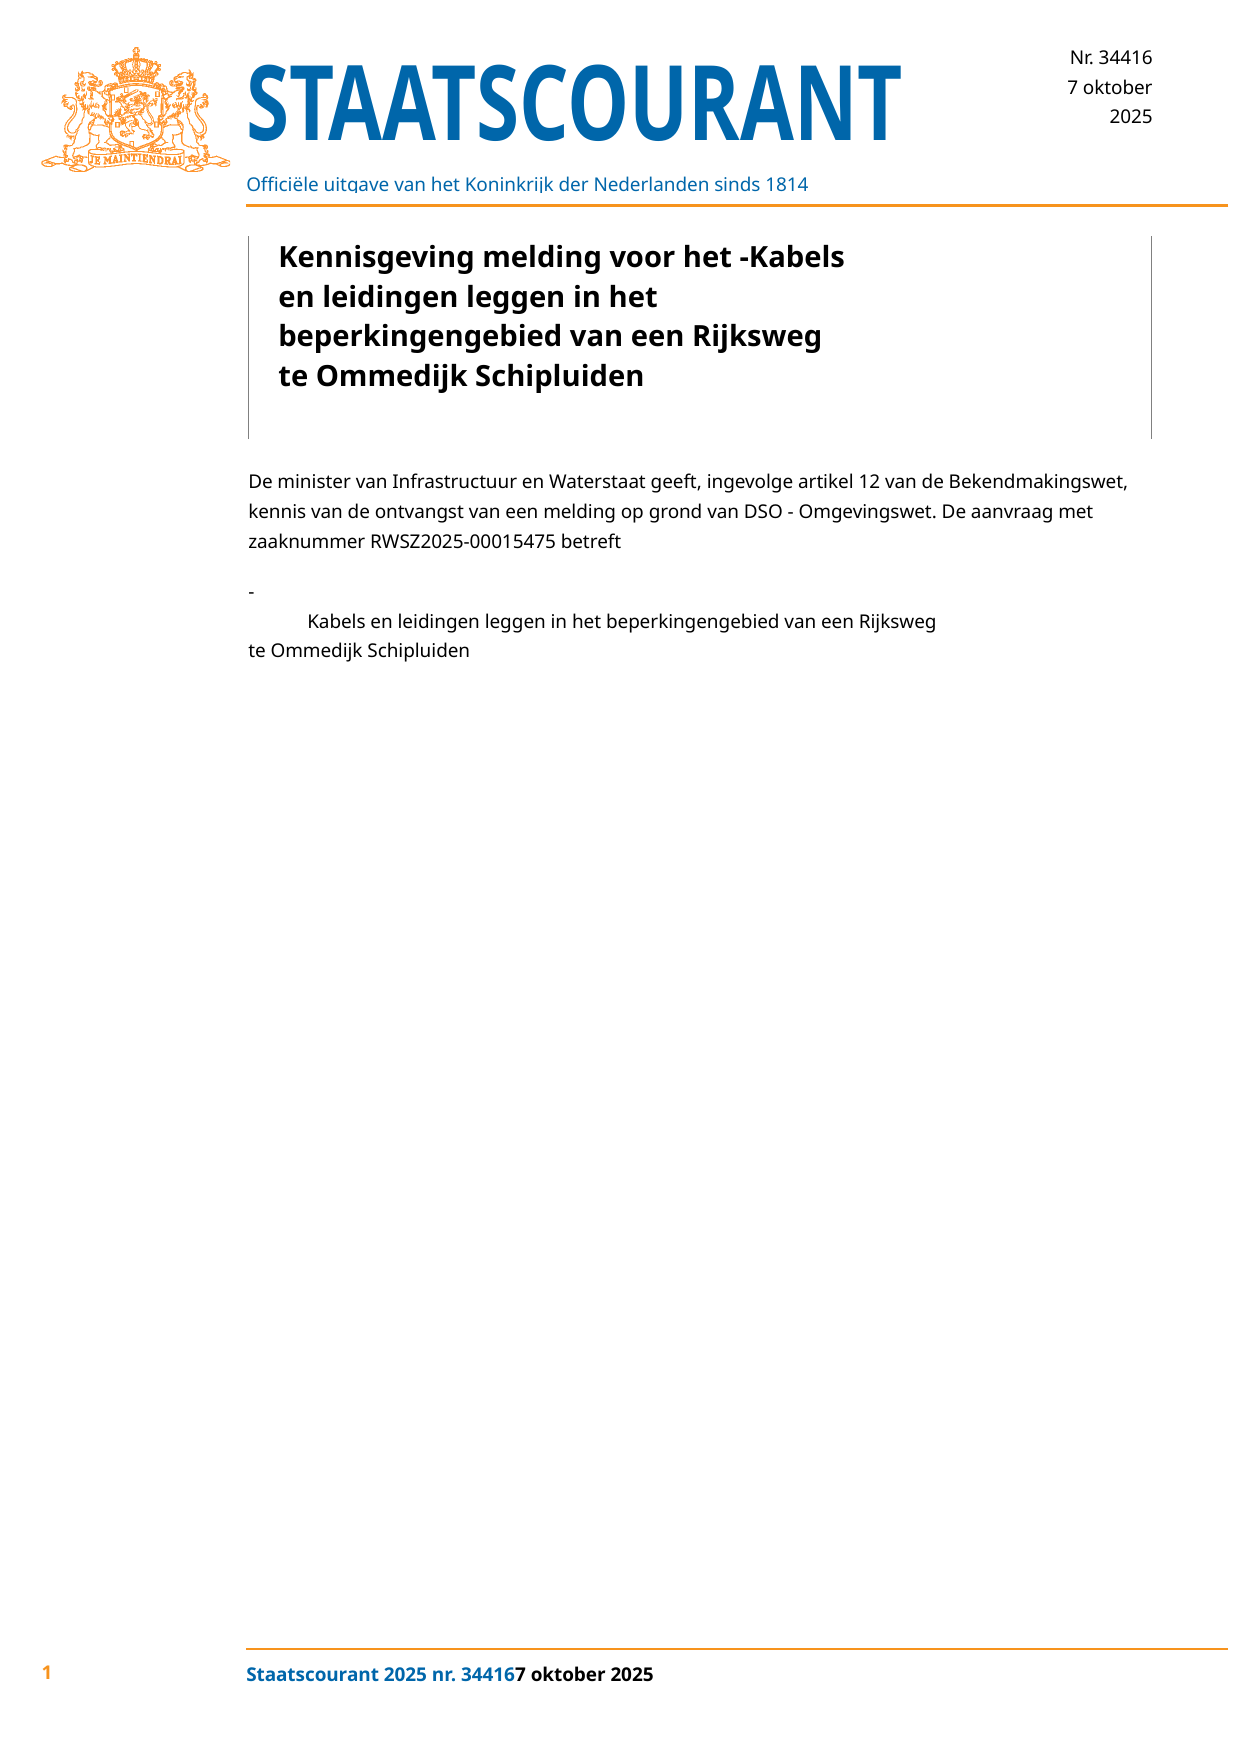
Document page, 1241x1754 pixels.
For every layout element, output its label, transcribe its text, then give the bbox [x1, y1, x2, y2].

text te Ommedijk Schipluiden [248, 637, 1152, 663]
list Kabels en leidingen leggen in het beperkingengebied van een Rijksweg [248, 608, 1152, 633]
table_header [1090, 236, 1151, 413]
picture [912, 236, 1090, 414]
picture [41, 47, 231, 172]
table_header Kennisgeving melding voor het -Kabels en leidingen leggen in het beperkingengebied van een Rijksweg te Ommedijk Schipluiden [249, 236, 850, 439]
text De minister van Infrastructuur en Waterstaat geeft, ingevolge artikel 12 van de Bekendmakingswet, kennis van de ontvangst van een melding op grond van DSO - Omgevingswet. De aanvraag met zaaknummer RWSZ2025-00015475 betreft [248, 469, 1152, 553]
table_header [850, 236, 912, 413]
table_header [850, 414, 1151, 439]
